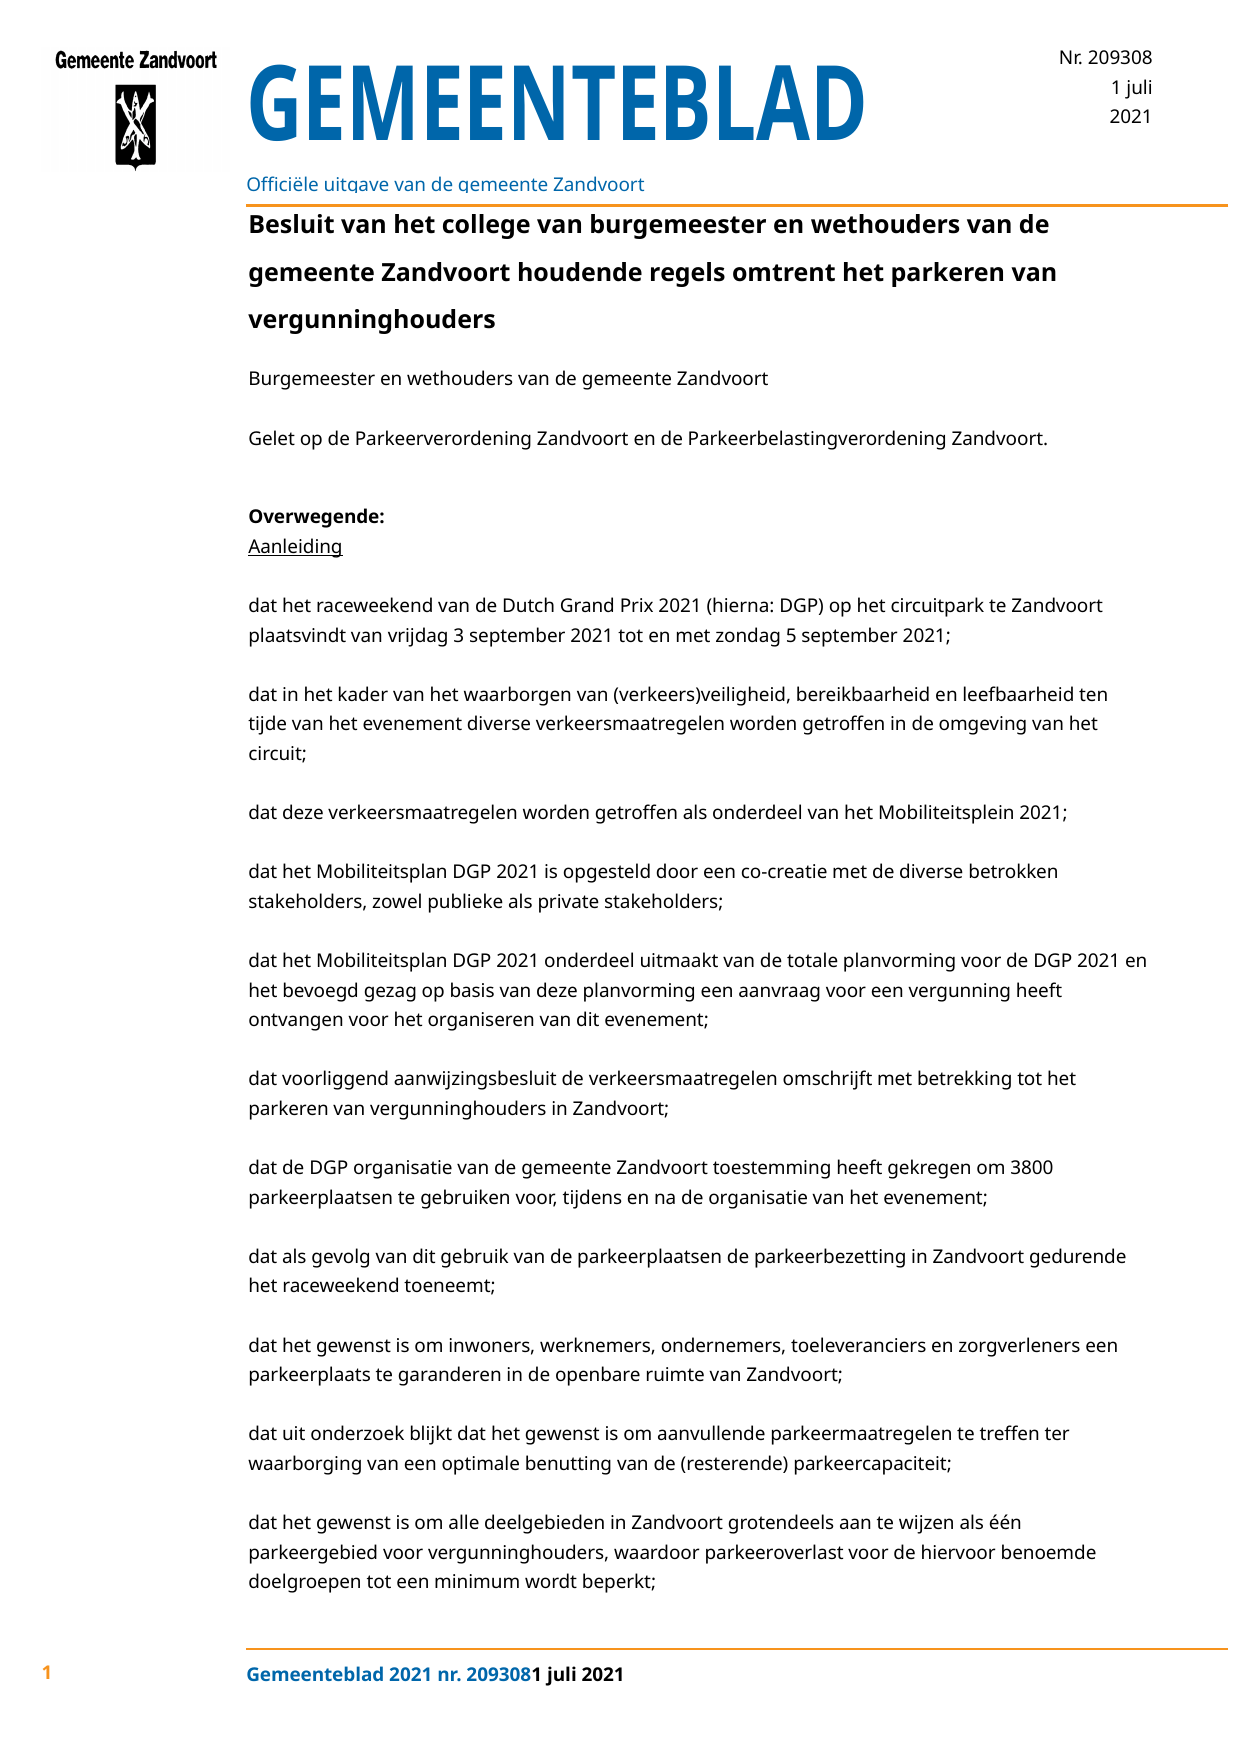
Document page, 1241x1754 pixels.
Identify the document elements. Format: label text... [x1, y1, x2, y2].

text dat het Mobiliteitsplan DGP 2021 onderdeel uitmaakt van de totale planvorming voor de DGP 2021 en het bevoegd gezag op basis van deze planvorming een aanvraag voor een vergunning heeft ontvangen voor het organiseren van dit evenement; [248, 947, 1152, 1032]
text dat voorliggend aanwijzingsbesluit de verkeersmaatregelen omschrijft met betrekking tot het parkeren van vergunninghouders in Zandvoort; [248, 1066, 1152, 1121]
text Besluit van het college van burgemeester en wethouders van de gemeente Zandvoort houdende regels omtrent het parkeren van vergunninghouders [248, 207, 1152, 336]
text dat deze verkeersmaatregelen worden getroffen als onderdeel van het Mobiliteitsplein 2021; [248, 799, 1152, 825]
text dat als gevolg van dit gebruik van de parkeerplaatsen de parkeerbezetting in Zandvoort gedurende het raceweekend toeneemt; [248, 1243, 1152, 1298]
text dat het gewenst is om inwoners, werknemers, ondernemers, toeleveranciers en zorgverleners een parkeerplaats te garanderen in de openbare ruimte van Zandvoort; [248, 1332, 1152, 1387]
text Gelet op de Parkeerverordening Zandvoort en de Parkeerbelastingverordening Zandvoort. [248, 425, 1152, 450]
text dat in het kader van het waarborgen van (verkeers)veiligheid, bereikbaarheid en leefbaarheid ten tijde van het evenement diverse verkeersmaatregelen worden getroffen in de omgeving van het circuit; [248, 681, 1152, 766]
text dat uit onderzoek blijkt dat het gewenst is om aanvullende parkeermaatregelen te treffen ter waarborging van een optimale benutting van de (resterende) parkeercapaciteit; [248, 1421, 1152, 1476]
text dat het gewenst is om alle deelgebieden in Zandvoort grotendeels aan te wijzen als één parkeergebied voor vergunninghouders, waardoor parkeeroverlast voor de hiervoor benoemde doelgroepen tot een minimum wordt beperkt; [248, 1509, 1152, 1594]
text dat het Mobiliteitsplan DGP 2021 is opgesteld door een co-creatie met de diverse betrokken stakeholders, zowel publieke als private stakeholders; [248, 858, 1152, 914]
text Burgemeester en wethouders van de gemeente Zandvoort [248, 366, 1152, 391]
text dat het raceweekend van de Dutch Grand Prix 2021 (hierna: DGP) op het circuitpark te Zandvoort plaatsvindt van vrijdag 3 september 2021 tot en met zondag 5 september 2021; [248, 592, 1152, 648]
text Aanleiding [248, 533, 1152, 559]
text dat de DGP organisatie van de gemeente Zandvoort toestemming heeft gekregen om 3800 parkeerplaatsen te gebruiken voor, tijdens en na de organisatie van het evenement; [248, 1154, 1152, 1210]
text Overwegende: [248, 503, 1152, 529]
picture [41, 47, 231, 172]
